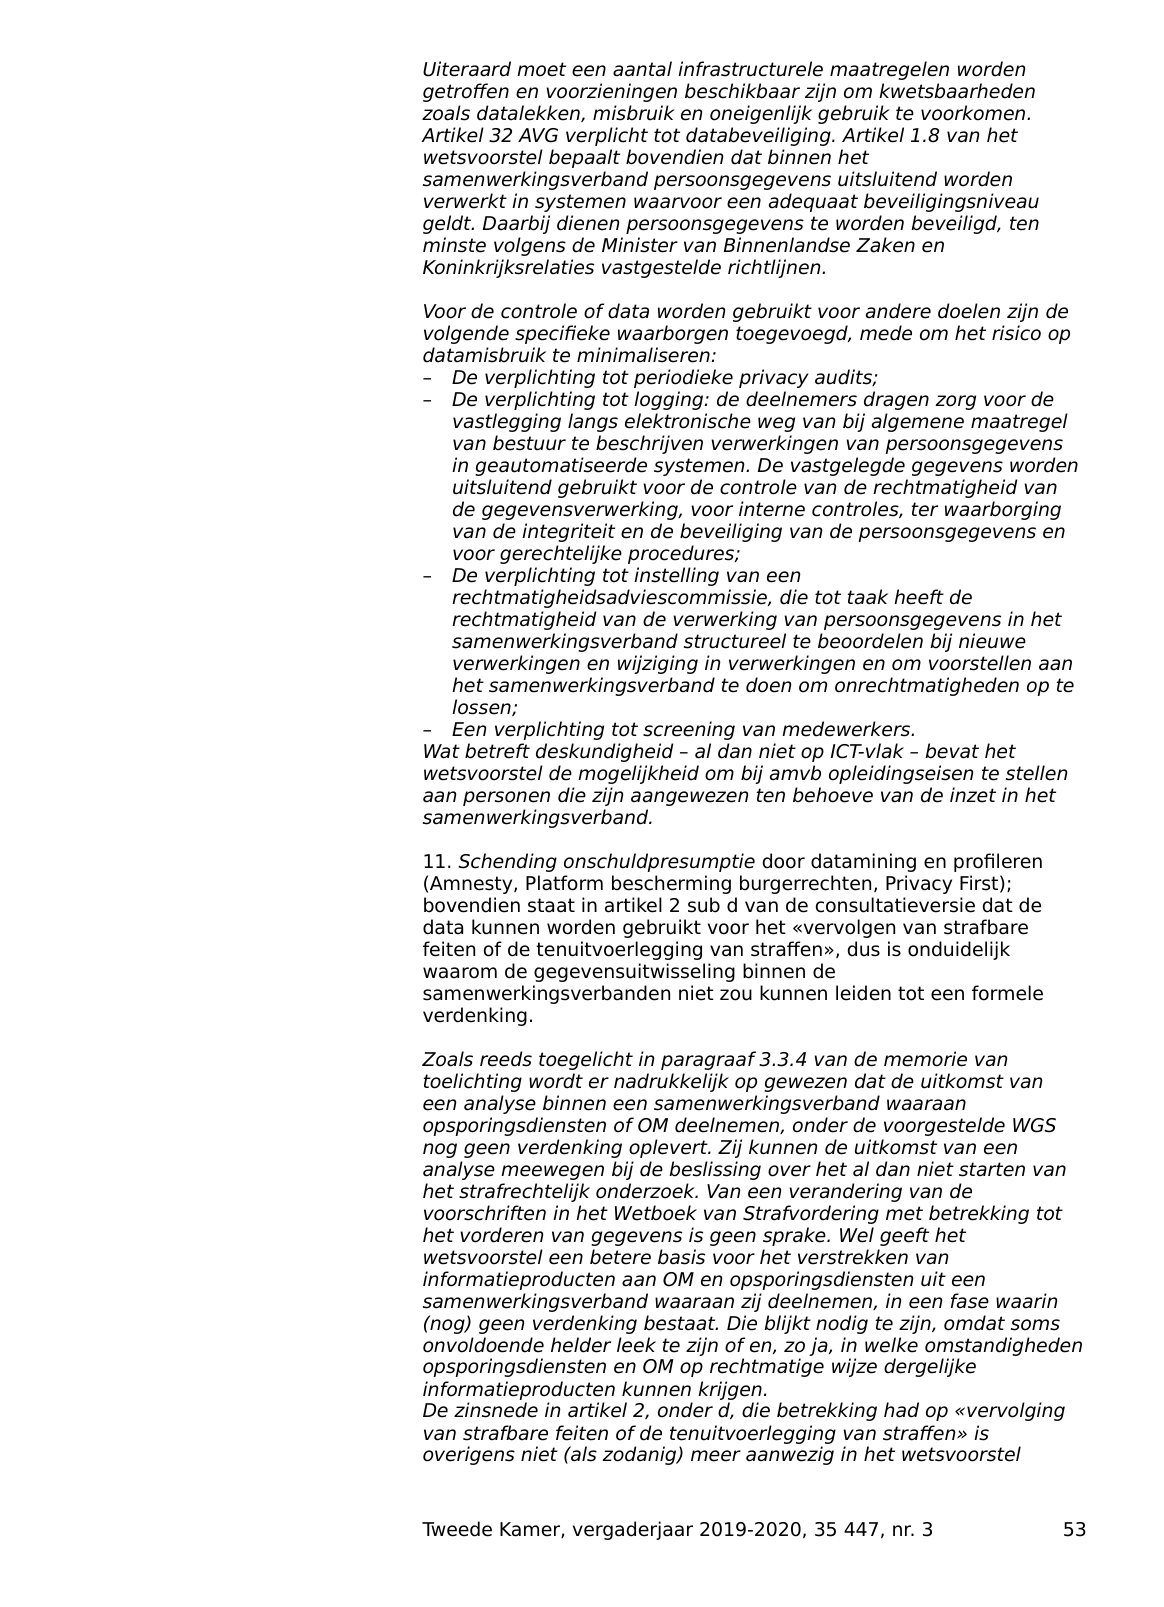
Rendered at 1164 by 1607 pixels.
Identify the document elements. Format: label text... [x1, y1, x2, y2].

text Voor de controle of data worden gebruikt voor andere doelen zijn de volgende specifieke waarborgen toegevoegd, mede om het risico op datamisbruik te minimaliseren: [422, 301, 1087, 367]
text 11. Schending onschuldpresumptie door datamining en profileren (Amnesty, Platform bescherming burgerrechten, Privacy First); bovendien staat in artikel 2 sub d van de consultatieversie dat de data kunnen worden gebruikt voor het «vervolgen van strafbare feiten of de tenuitvoerlegging van straffen», dus is onduidelijk waarom de gegevensuitwisseling binnen de samenwerkingsverbanden niet zou kunnen leiden tot een formele verdenking. [422, 851, 1087, 1027]
text – De verplichting tot periodieke privacy audits; [422, 367, 1087, 389]
text – De verplichting tot logging: de deelnemers dragen zorg voor de vastlegging langs elektronische weg van bij algemene maatregel van bestuur te beschrijven verwerkingen van persoonsgegevens in geautomatiseerde systemen. De vastgelegde gegevens worden uitsluitend gebruikt voor de controle van de rechtmatigheid van de gegevensverwerking, voor interne controles, ter waarborging van de integriteit en de beveiliging van de persoonsgegevens en voor gerechtelijke procedures; [422, 389, 1087, 565]
text Zoals reeds toegelicht in paragraaf 3.3.4 van de memorie van toelichting wordt er nadrukkelijk op gewezen dat de uitkomst van een analyse binnen een samenwerkingsverband waaraan opsporingsdiensten of OM deelnemen, onder de voorgestelde WGS nog geen verdenking oplevert. Zij kunnen de uitkomst van een analyse meewegen bij de beslissing over het al dan niet starten van het strafrechtelijk onderzoek. Van een verandering van de voorschriften in het Wetboek van Strafvordering met betrekking tot het vorderen van gegevens is geen sprake. Wel geeft het wetsvoorstel een betere basis voor het verstrekken van informatieproducten aan OM en opsporingsdiensten uit een samenwerkingsverband waaraan zij deelnemen, in een fase waarin (nog) geen verdenking bestaat. Die blijkt nodig te zijn, omdat soms onvoldoende helder leek te zijn of en, zo ja, in welke omstandigheden opsporingsdiensten en OM op rechtmatige wijze dergelijke informatieproducten kunnen krijgen. [422, 1049, 1087, 1400]
text Uiteraard moet een aantal infrastructurele maatregelen worden getroffen en voorzieningen beschikbaar zijn om kwetsbaarheden zoals datalekken, misbruik en oneigenlijk gebruik te voorkomen. Artikel 32 AVG verplicht tot databeveiliging. Artikel 1.8 van het wetsvoorstel bepaalt bovendien dat binnen het samenwerkingsverband persoonsgegevens uitsluitend worden verwerkt in systemen waarvoor een adequaat beveiligingsniveau geldt. Daarbij dienen persoonsgegevens te worden beveiligd, ten minste volgens de Minister van Binnenlandse Zaken en Koninkrijksrelaties vastgestelde richtlijnen. [422, 59, 1087, 279]
text – Een verplichting tot screening van medewerkers. [422, 719, 1087, 741]
text – De verplichting tot instelling van een rechtmatigheidsadviescommissie, die tot taak heeft de rechtmatigheid van de verwerking van persoonsgegevens in het samenwerkingsverband structureel te beoordelen bij nieuwe verwerkingen en wijziging in verwerkingen en om voorstellen aan het samenwerkingsverband te doen om onrechtmatigheden op te lossen; [422, 565, 1087, 719]
text Wat betreft deskundigheid – al dan niet op ICT-vlak – bevat het wetsvoorstel de mogelijkheid om bij amvb opleidingseisen te stellen aan personen die zijn aangewezen ten behoeve van de inzet in het samenwerkingsverband. [422, 741, 1087, 828]
text De zinsnede in artikel 2, onder d, die betrekking had op «vervolging van strafbare feiten of de tenuitvoerlegging van straffen» is overigens niet (als zodanig) meer aanwezig in het wetsvoorstel [422, 1400, 1087, 1466]
